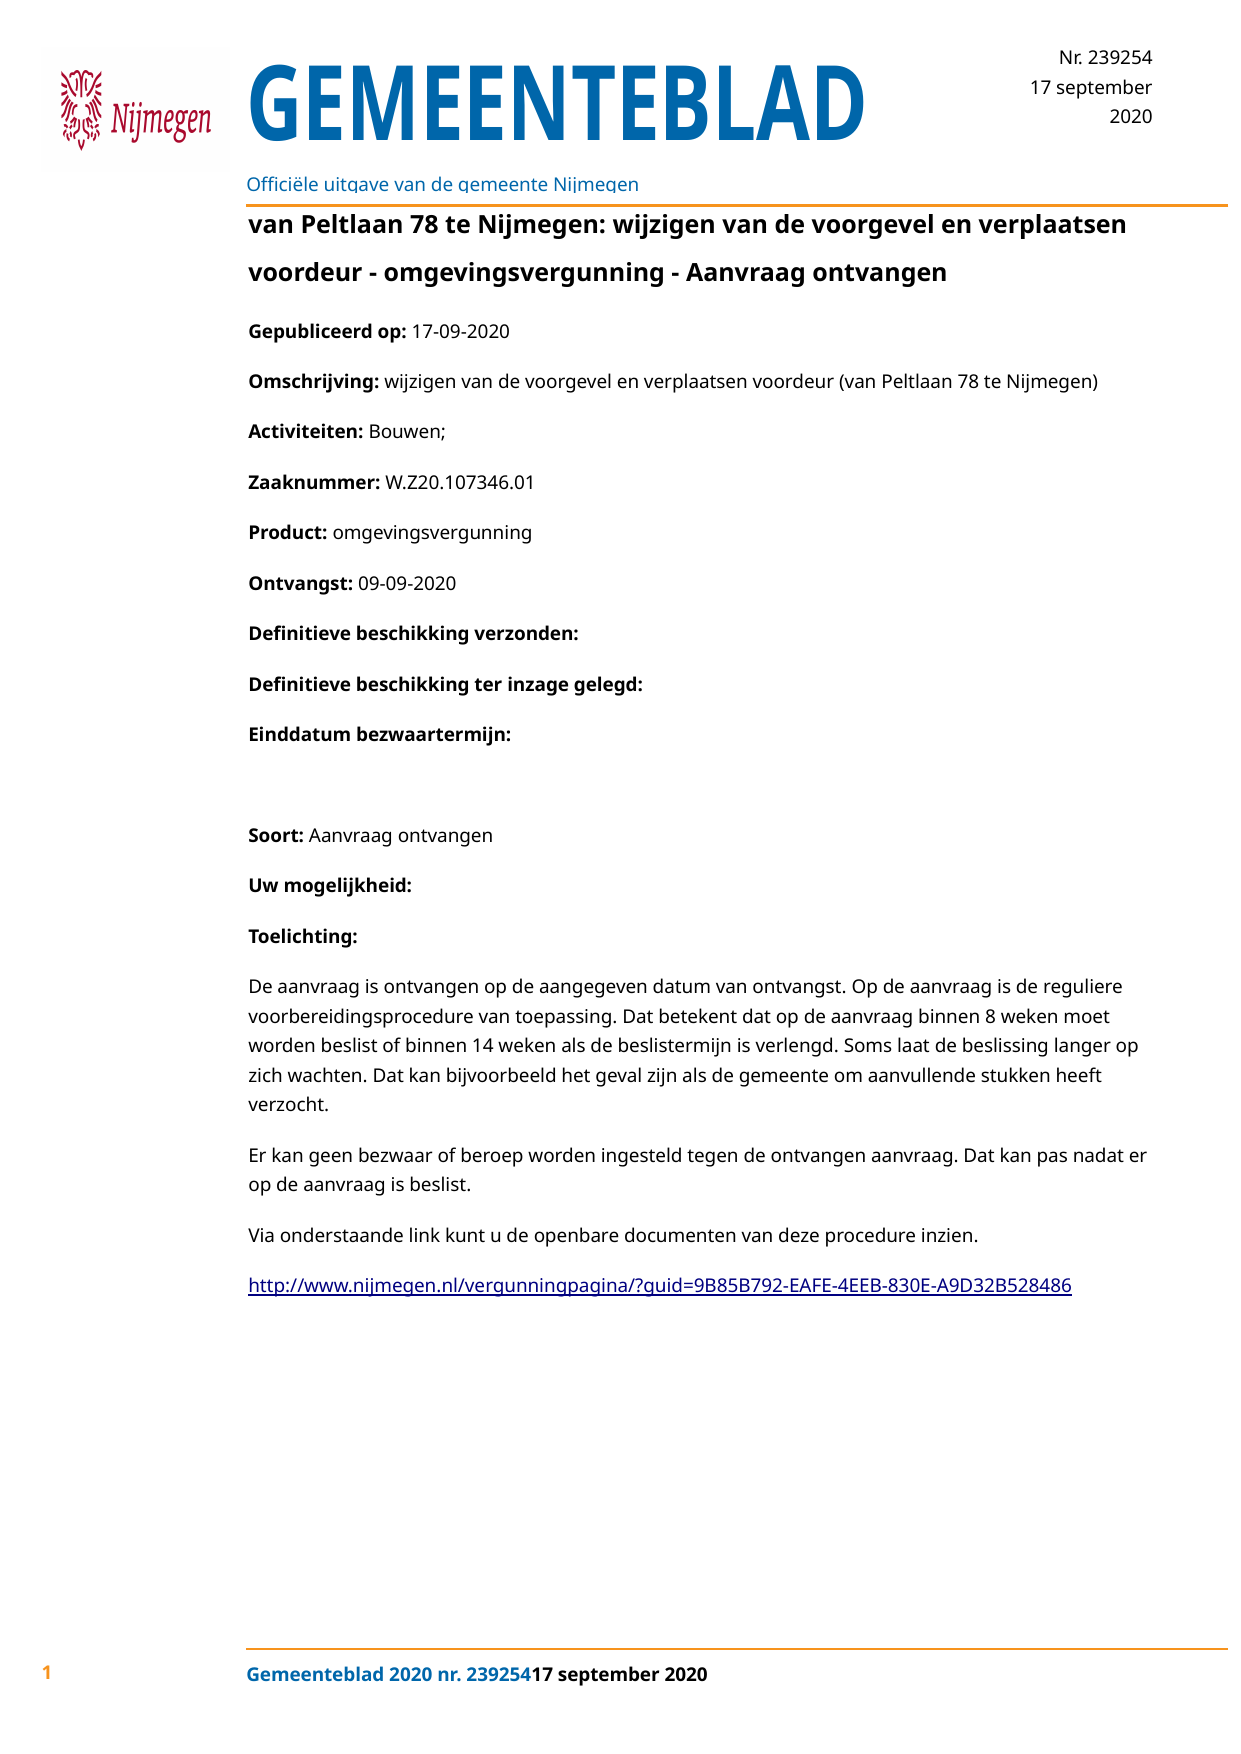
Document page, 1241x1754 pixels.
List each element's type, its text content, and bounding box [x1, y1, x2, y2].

text Definitieve beschikking ter inzage gelegd: [248, 671, 1152, 697]
text Er kan geen bezwaar of beroep worden ingesteld tegen de ontvangen aanvraag. Dat kan pas nadat er op de aanvraag is beslist. [248, 1142, 1152, 1197]
text Uw mogelijkheid: [248, 872, 1152, 898]
picture [41, 47, 231, 172]
text Definitieve beschikking verzonden: [248, 620, 1152, 646]
text van Peltlaan 78 te Nijmegen: wijzigen van de voorgevel en verplaatsen voordeur - omgevingsvergunning - Aanvraag ontvangen [248, 207, 1152, 288]
text Gepubliceerd op: 17-09-2020 [248, 318, 1152, 344]
text Product: omgevingsvergunning [248, 519, 1152, 545]
text Activiteiten: Bouwen; [248, 419, 1152, 444]
text Ontvangst: 09-09-2020 [248, 570, 1152, 596]
text Omschrijving: wijzigen van de voorgevel en verplaatsen voordeur (van Peltlaan 78 te Nijmegen) [248, 368, 1152, 394]
text http://www.nijmegen.nl/vergunningpagina/?guid=9B85B792-EAFE-4EEB-830E-A9D32B528486 [248, 1272, 1152, 1298]
text De aanvraag is ontvangen op de aangegeven datum van ontvangst. Op de aanvraag is de reguliere voorbereidingsprocedure van toepassing. Dat betekent dat op de aanvraag binnen 8 weken moet worden beslist of binnen 14 weken als de beslistermijn is verlengd. Soms laat de beslissing langer op zich wachten. Dat kan bijvoorbeeld het geval zijn als de gemeente om aanvullende stukken heeft verzocht. [248, 973, 1152, 1117]
text Zaaknummer: W.Z20.107346.01 [248, 469, 1152, 495]
text Soort: Aanvraag ontvangen [248, 822, 1152, 848]
text Toelichting: [248, 923, 1152, 949]
text Via onderstaande link kunt u de openbare documenten van deze procedure inzien. [248, 1222, 1152, 1248]
text Einddatum bezwaartermijn: [248, 721, 1152, 747]
